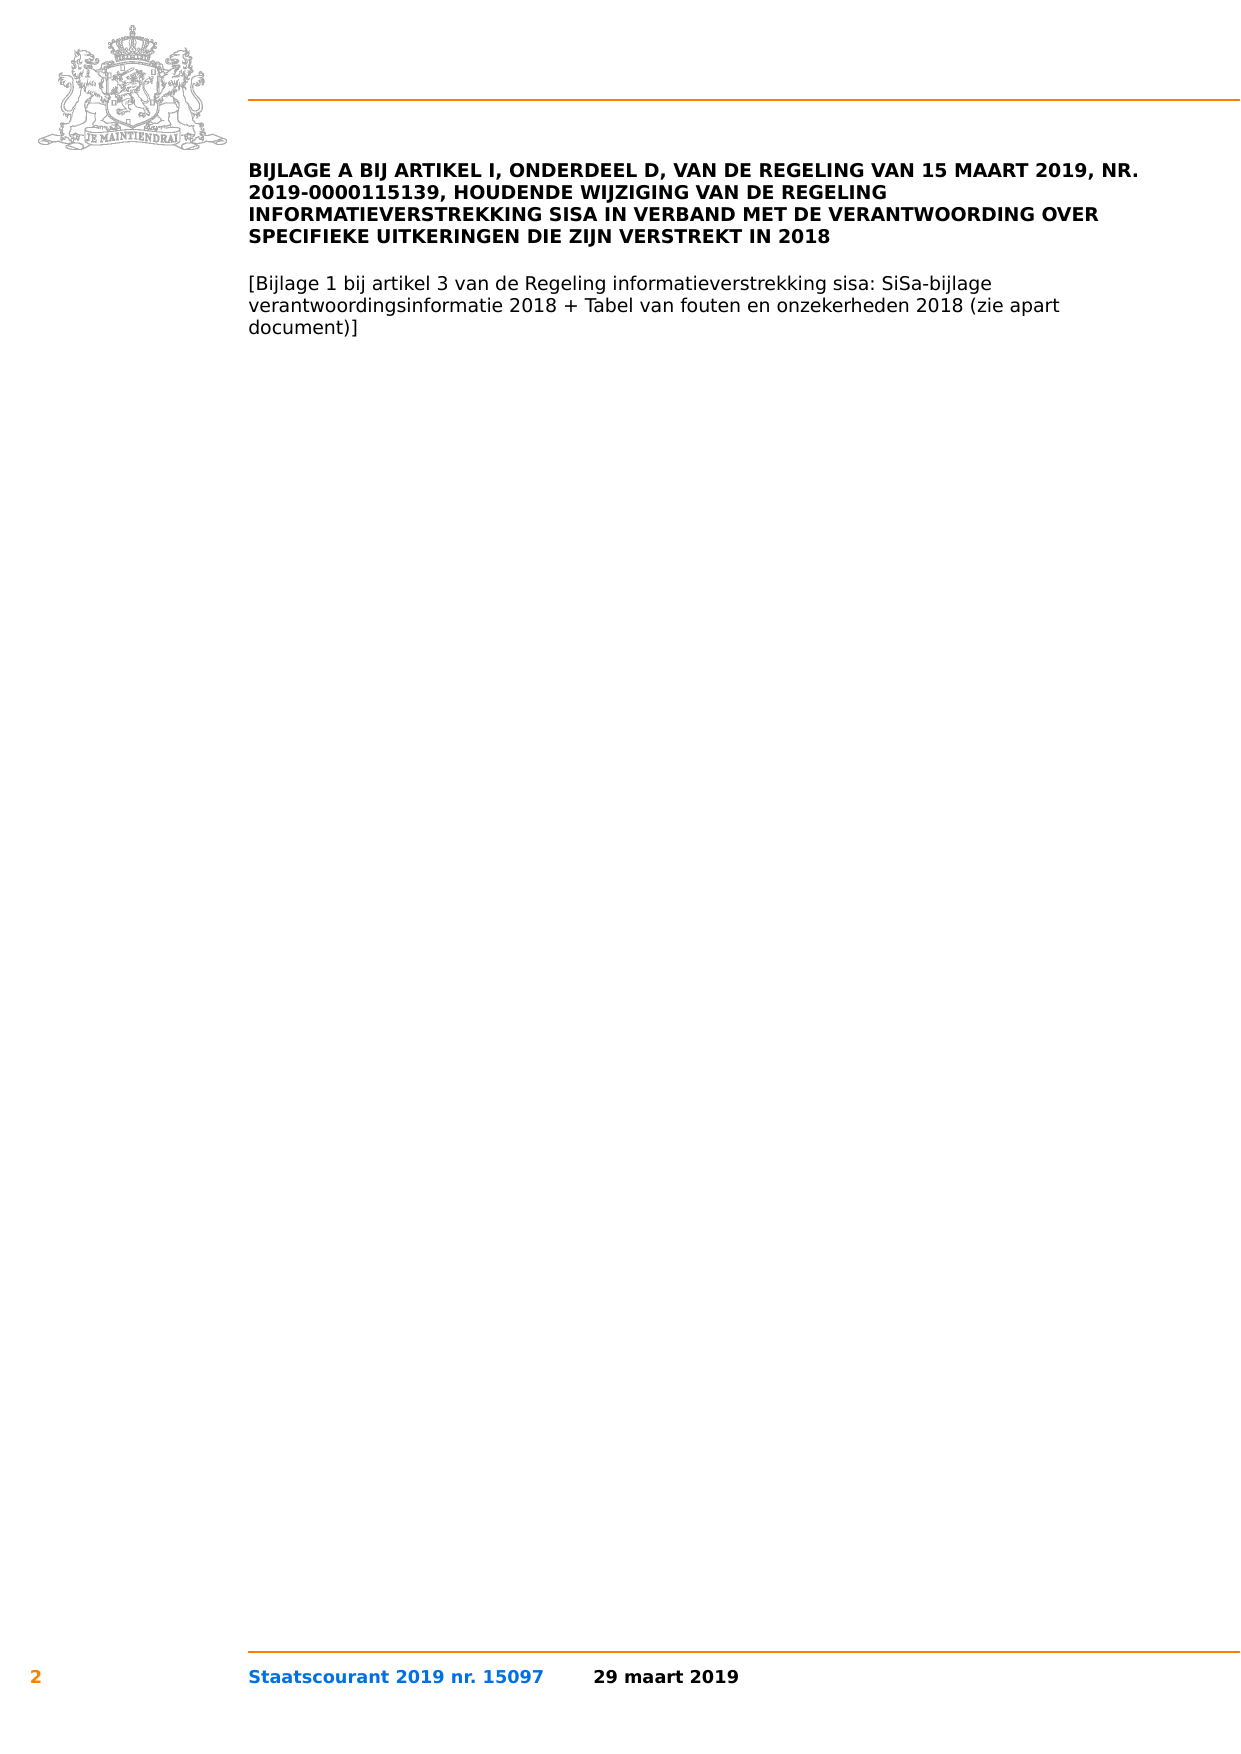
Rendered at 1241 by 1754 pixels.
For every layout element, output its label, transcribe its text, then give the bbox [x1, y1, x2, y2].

picture [38, 25, 227, 150]
subtitle BIJLAGE A BIJ ARTIKEL I, ONDERDEEL D, VAN DE REGELING VAN 15 MAART 2019, NR. 2019-0000115139, HOUDENDE WIJZIGING VAN DE REGELING INFORMATIEVERSTREKKING SISA IN VERBAND MET DE VERANTWOORDING OVER SPECIFIEKE UITKERINGEN DIE ZIJN VERSTREKT IN 2018 [248, 160, 1163, 248]
text [Bijlage 1 bij artikel 3 van de Regeling informatieverstrekking sisa: SiSa-bijlage verantwoordingsinformatie 2018 + Tabel van fouten en onzekerheden 2018 (zie apart document)] [248, 273, 1163, 339]
